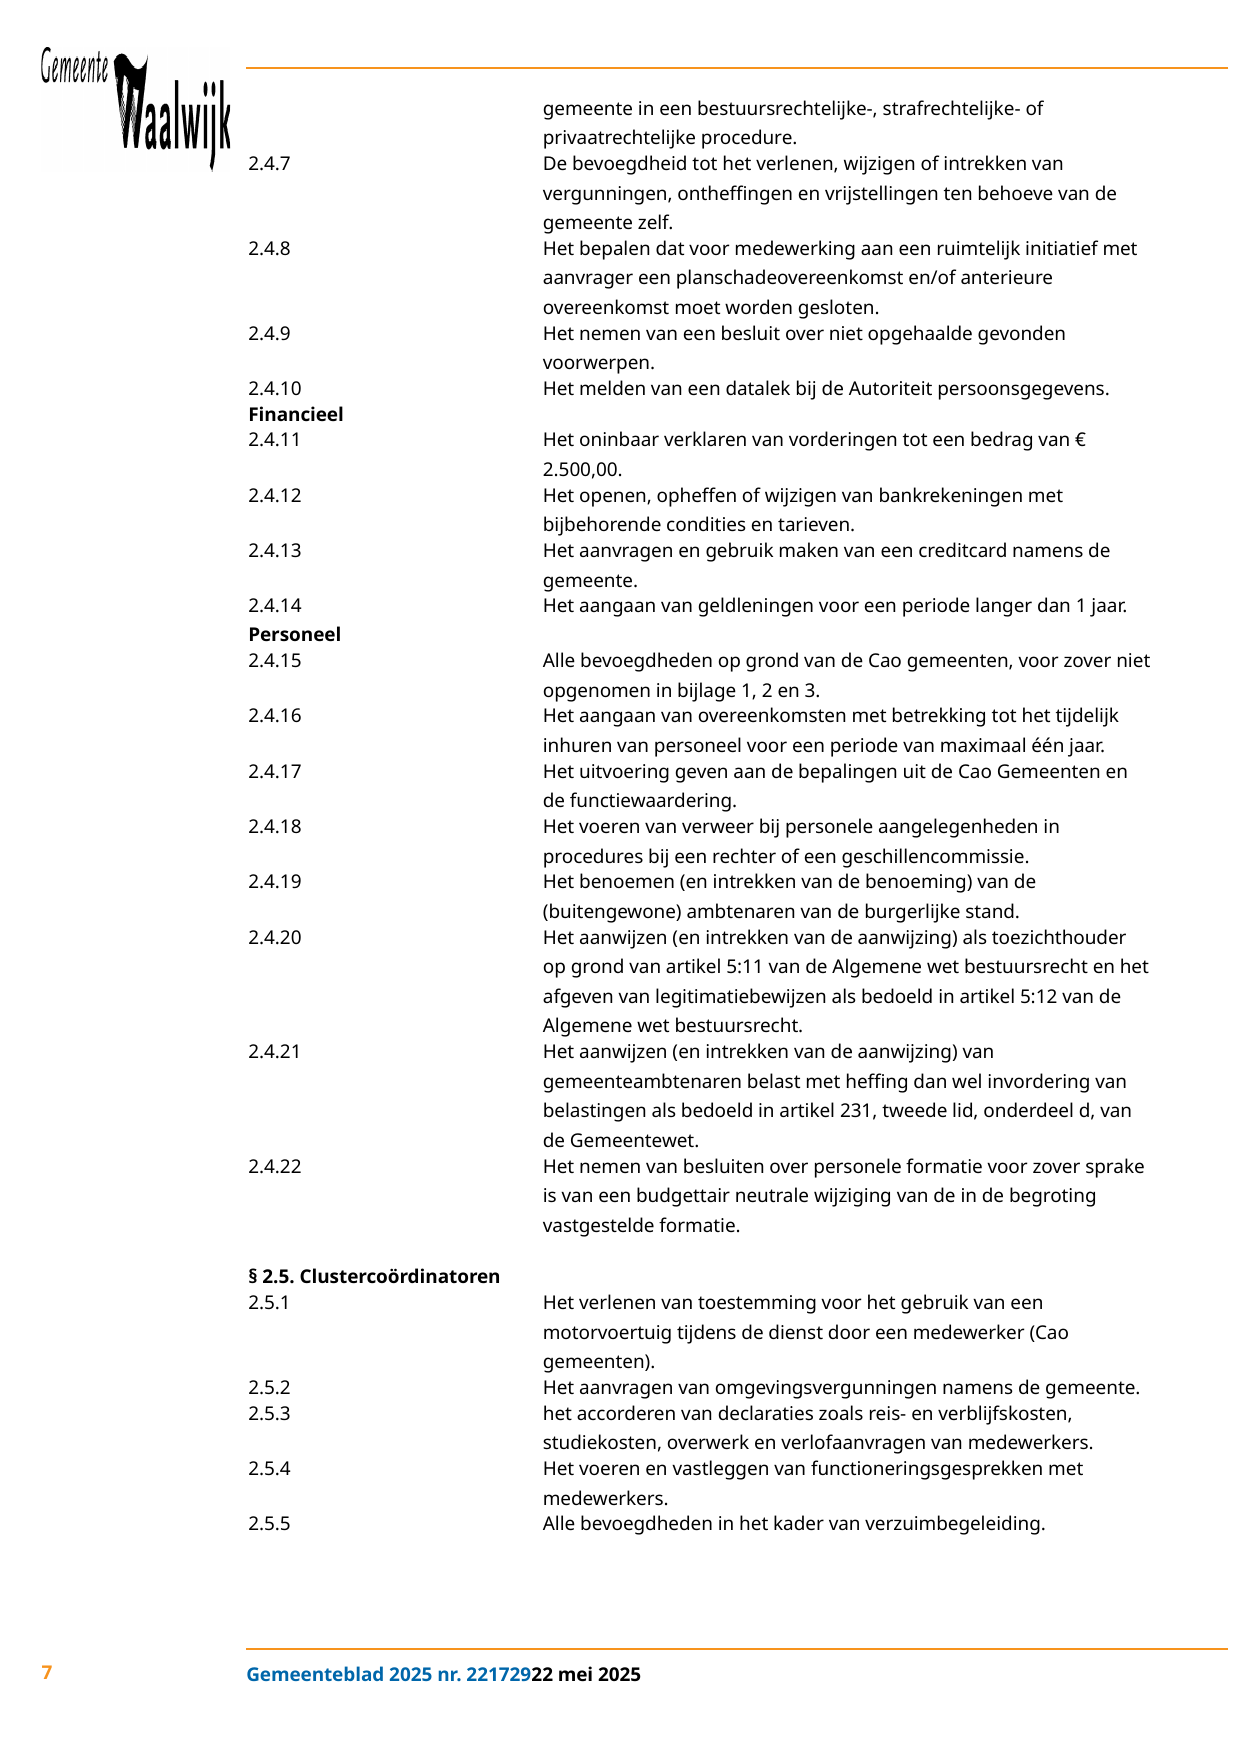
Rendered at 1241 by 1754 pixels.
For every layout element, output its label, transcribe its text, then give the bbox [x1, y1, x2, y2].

table_cell 2.4.17 [248, 758, 543, 813]
table_cell [248, 95, 543, 150]
table_cell Het voeren van verweer bij personele aangelegenheden in procedures bij een rechter of een geschillencommissie. [543, 813, 1152, 869]
table_cell Alle bevoegdheden in het kader van verzuimbegeleiding. [543, 1511, 1152, 1536]
table_cell 2.5.1 [248, 1289, 543, 1374]
table_cell Het openen, opheffen of wijzigen van bankrekeningen met bijbehorende condities en tarieven. [543, 482, 1152, 537]
table_cell Het nemen van een besluit over niet opgehaalde gevonden voorwerpen. [543, 320, 1152, 375]
table_cell 2.4.16 [248, 703, 543, 758]
table_header Personeel [248, 622, 1152, 647]
table_cell 2.4.15 [248, 648, 543, 703]
table_cell 2.4.19 [248, 869, 543, 924]
table_cell Het aanvragen en gebruik maken van een creditcard namens de gemeente. [543, 537, 1152, 593]
table_cell Het melden van een datalek bij de Autoriteit persoonsgegevens. [543, 375, 1152, 401]
table_cell [248, 1238, 1152, 1263]
table_cell 2.5.3 [248, 1400, 543, 1455]
table_cell 2.4.22 [248, 1153, 543, 1238]
table_cell Het oninbaar verklaren van vorderingen tot een bedrag van € 2.500,00. [543, 427, 1152, 482]
table_cell Het benoemen (en intrekken van de benoeming) van de (buitengewone) ambtenaren van de burgerlijke stand. [543, 869, 1152, 924]
table_cell Het aangaan van geldleningen voor een periode langer dan 1 jaar. [543, 593, 1152, 618]
table_cell Alle bevoegdheden op grond van de Cao gemeenten, voor zover niet opgenomen in bijlage 1, 2 en 3. [543, 648, 1152, 703]
table_cell 2.4.11 [248, 427, 543, 482]
table_cell het accorderen van declaraties zoals reis- en verblijfskosten, studiekosten, overwerk en verlofaanvragen van medewerkers. [543, 1400, 1152, 1455]
table_cell 2.4.10 [248, 375, 543, 401]
table_cell Het nemen van besluiten over personele formatie voor zover sprake is van een budgettair neutrale wijziging van de in de begroting vastgestelde formatie. [543, 1153, 1152, 1238]
table_cell 2.4.14 [248, 593, 543, 618]
table_cell De bevoegdheid tot het verlenen, wijzigen of intrekken van vergunningen, ontheffingen en vrijstellingen ten behoeve van de gemeente zelf. [543, 150, 1152, 235]
table_cell Het voeren en vastleggen van functioneringsgesprekken met medewerkers. [543, 1455, 1152, 1511]
table_cell 2.5.4 [248, 1455, 543, 1511]
table_cell gemeente in een bestuursrechtelijke-, strafrechtelijke- of privaatrechtelijke procedure. [543, 95, 1152, 150]
table_cell 2.5.5 [248, 1511, 543, 1536]
table_cell 2.4.8 [248, 235, 543, 320]
table_cell § 2.5. Clustercoördinatoren [248, 1264, 1152, 1289]
table_cell 2.4.13 [248, 537, 543, 593]
table_cell Het verlenen van toestemming voor het gebruik van een motorvoertuig tijdens de dienst door een medewerker (Cao gemeenten). [543, 1289, 1152, 1374]
table_cell Het aanwijzen (en intrekken van de aanwijzing) als toezichthouder op grond van artikel 5:11 van de Algemene wet bestuursrecht en het afgeven van legitimatiebewijzen als bedoeld in artikel 5:12 van de Algemene wet bestuursrecht. [543, 924, 1152, 1038]
table_cell 2.5.2 [248, 1374, 543, 1400]
table_cell 2.4.7 [248, 150, 543, 235]
table_cell 2.4.21 [248, 1039, 543, 1153]
table_cell 2.4.18 [248, 813, 543, 869]
table_cell Het aangaan van overeenkomsten met betrekking tot het tijdelijk inhuren van personeel voor een periode van maximaal één jaar. [543, 703, 1152, 758]
table_cell 2.4.9 [248, 320, 543, 375]
table_cell Het uitvoering geven aan de bepalingen uit de Cao Gemeenten en de functiewaardering. [543, 758, 1152, 813]
table_cell 2.4.20 [248, 924, 543, 1038]
table_cell Financieel [248, 401, 1152, 427]
table_cell 2.4.12 [248, 482, 543, 537]
picture [41, 47, 231, 172]
table_cell Het aanwijzen (en intrekken van de aanwijzing) van gemeenteambtenaren belast met heffing dan wel invordering van belastingen als bedoeld in artikel 231, tweede lid, onderdeel d, van de Gemeentewet. [543, 1039, 1152, 1153]
table_cell Het bepalen dat voor medewerking aan een ruimtelijk initiatief met aanvrager een planschadeovereenkomst en/of anterieure overeenkomst moet worden gesloten. [543, 235, 1152, 320]
table_cell Het aanvragen van omgevingsvergunningen namens de gemeente. [543, 1374, 1152, 1400]
